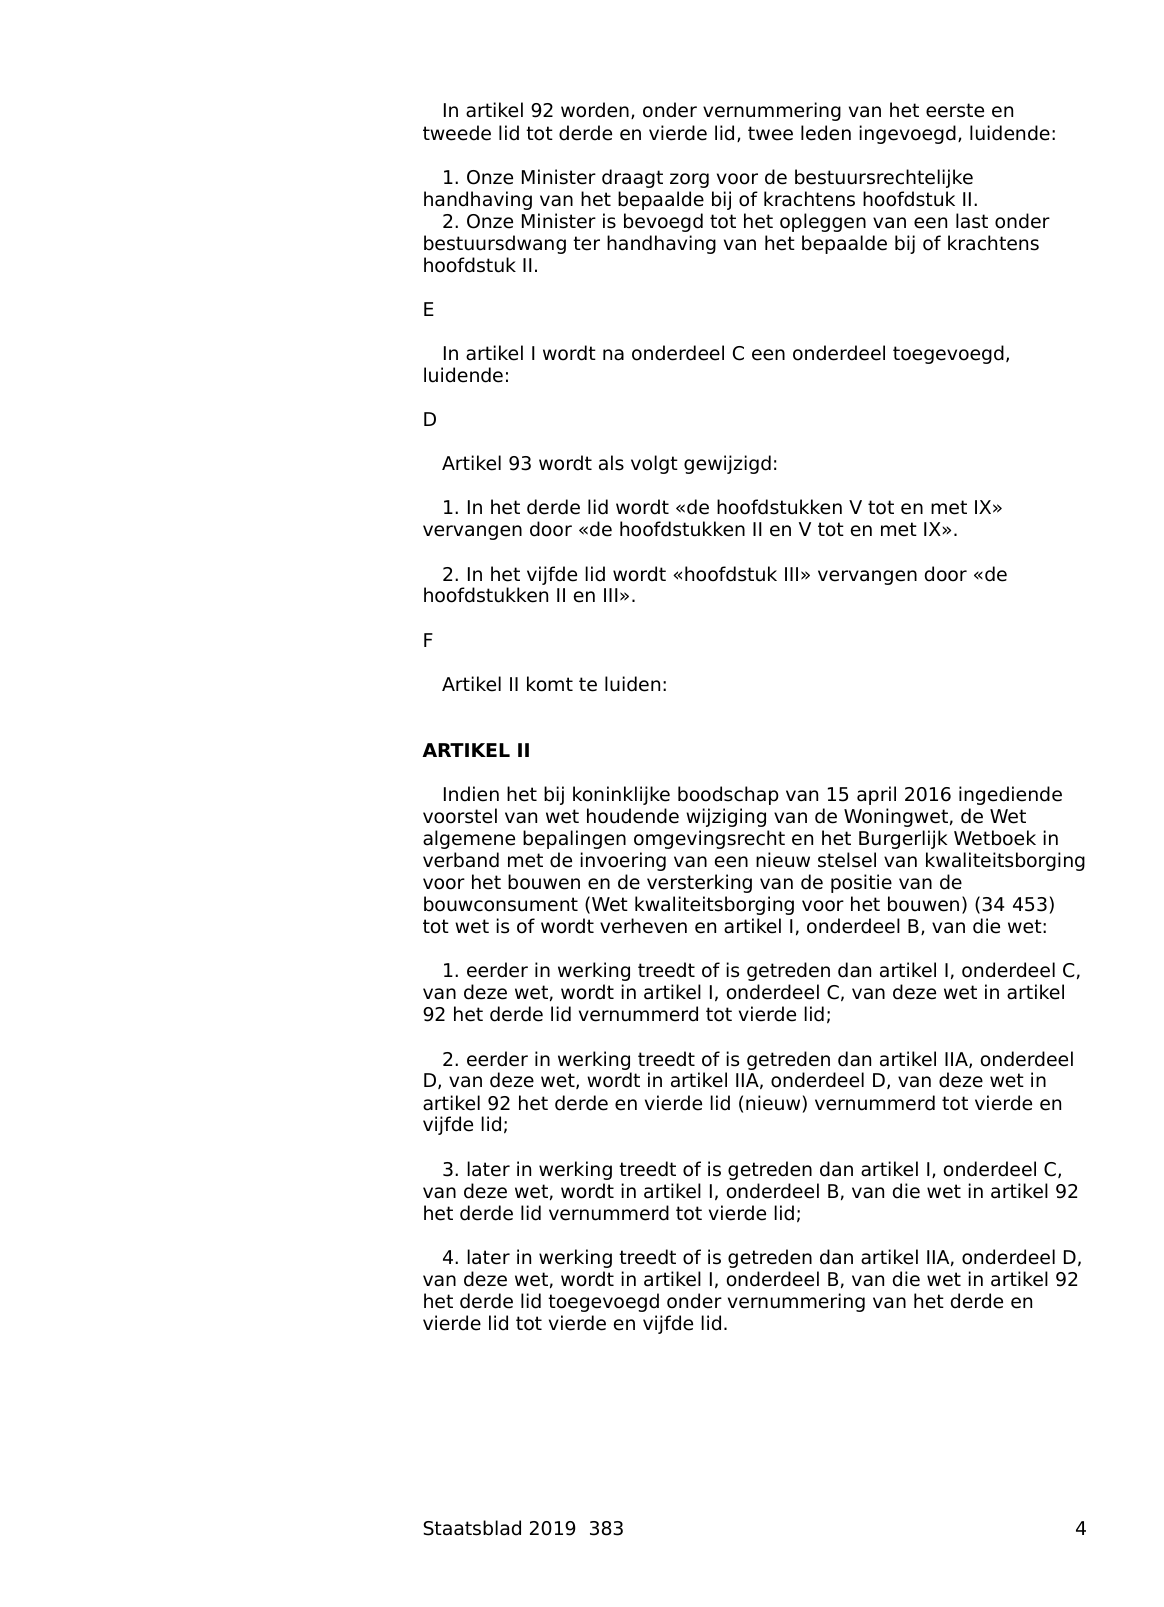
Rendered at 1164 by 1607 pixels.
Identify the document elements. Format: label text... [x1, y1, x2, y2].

text In artikel 92 worden, onder vernummering van het eerste en tweede lid tot derde en vierde lid, twee leden ingevoegd, luidende: [422, 100, 1087, 144]
text 4. later in werking treedt of is getreden dan artikel IIA, onderdeel D, van deze wet, wordt in artikel I, onderdeel B, van die wet in artikel 92 het derde lid toegevoegd onder vernummering van het derde en vierde lid tot vierde en vijfde lid. [422, 1247, 1087, 1334]
text F [422, 629, 1087, 652]
text In artikel I wordt na onderdeel C een onderdeel toegevoegd, luidende: [422, 343, 1087, 387]
subtitle ARTIKEL II [422, 740, 1087, 762]
text 2. Onze Minister is bevoegd tot het opleggen van een last onder bestuursdwang ter handhaving van het bepaalde bij of krachtens hoofdstuk II. [422, 211, 1087, 276]
text 1. In het derde lid wordt «de hoofdstukken V tot en met IX» vervangen door «de hoofdstukken II en V tot en met IX». [422, 497, 1087, 541]
text 2. eerder in werking treedt of is getreden dan artikel IIA, onderdeel D, van deze wet, wordt in artikel IIA, onderdeel D, van deze wet in artikel 92 het derde en vierde lid (nieuw) vernummerd tot vierde en vijfde lid; [422, 1048, 1087, 1136]
text D [422, 409, 1087, 431]
text Indien het bij koninklijke boodschap van 15 april 2016 ingediende voorstel van wet houdende wijziging van de Woningwet, de Wet algemene bepalingen omgevingsrecht en het Burgerlijk Wetboek in verband met de invoering van een nieuw stelsel van kwaliteitsborging voor het bouwen en de versterking van de positie van de bouwconsument (Wet kwaliteitsborging voor het bouwen) (34 453) tot wet is of wordt verheven en artikel I, onderdeel B, van die wet: [422, 784, 1087, 938]
text Artikel II komt te luiden: [422, 674, 1087, 696]
text 1. Onze Minister draagt zorg voor de bestuursrechtelijke handhaving van het bepaalde bij of krachtens hoofdstuk II. [422, 167, 1087, 211]
text E [422, 299, 1087, 321]
text 3. later in werking treedt of is getreden dan artikel I, onderdeel C, van deze wet, wordt in artikel I, onderdeel B, van die wet in artikel 92 het derde lid vernummerd tot vierde lid; [422, 1158, 1087, 1224]
text 2. In het vijfde lid wordt «hoofdstuk III» vervangen door «de hoofdstukken II en III». [422, 563, 1087, 607]
text Artikel 93 wordt als volgt gewijzigd: [422, 453, 1087, 475]
text 1. eerder in werking treedt of is getreden dan artikel I, onderdeel C, van deze wet, wordt in artikel I, onderdeel C, van deze wet in artikel 92 het derde lid vernummerd tot vierde lid; [422, 960, 1087, 1026]
